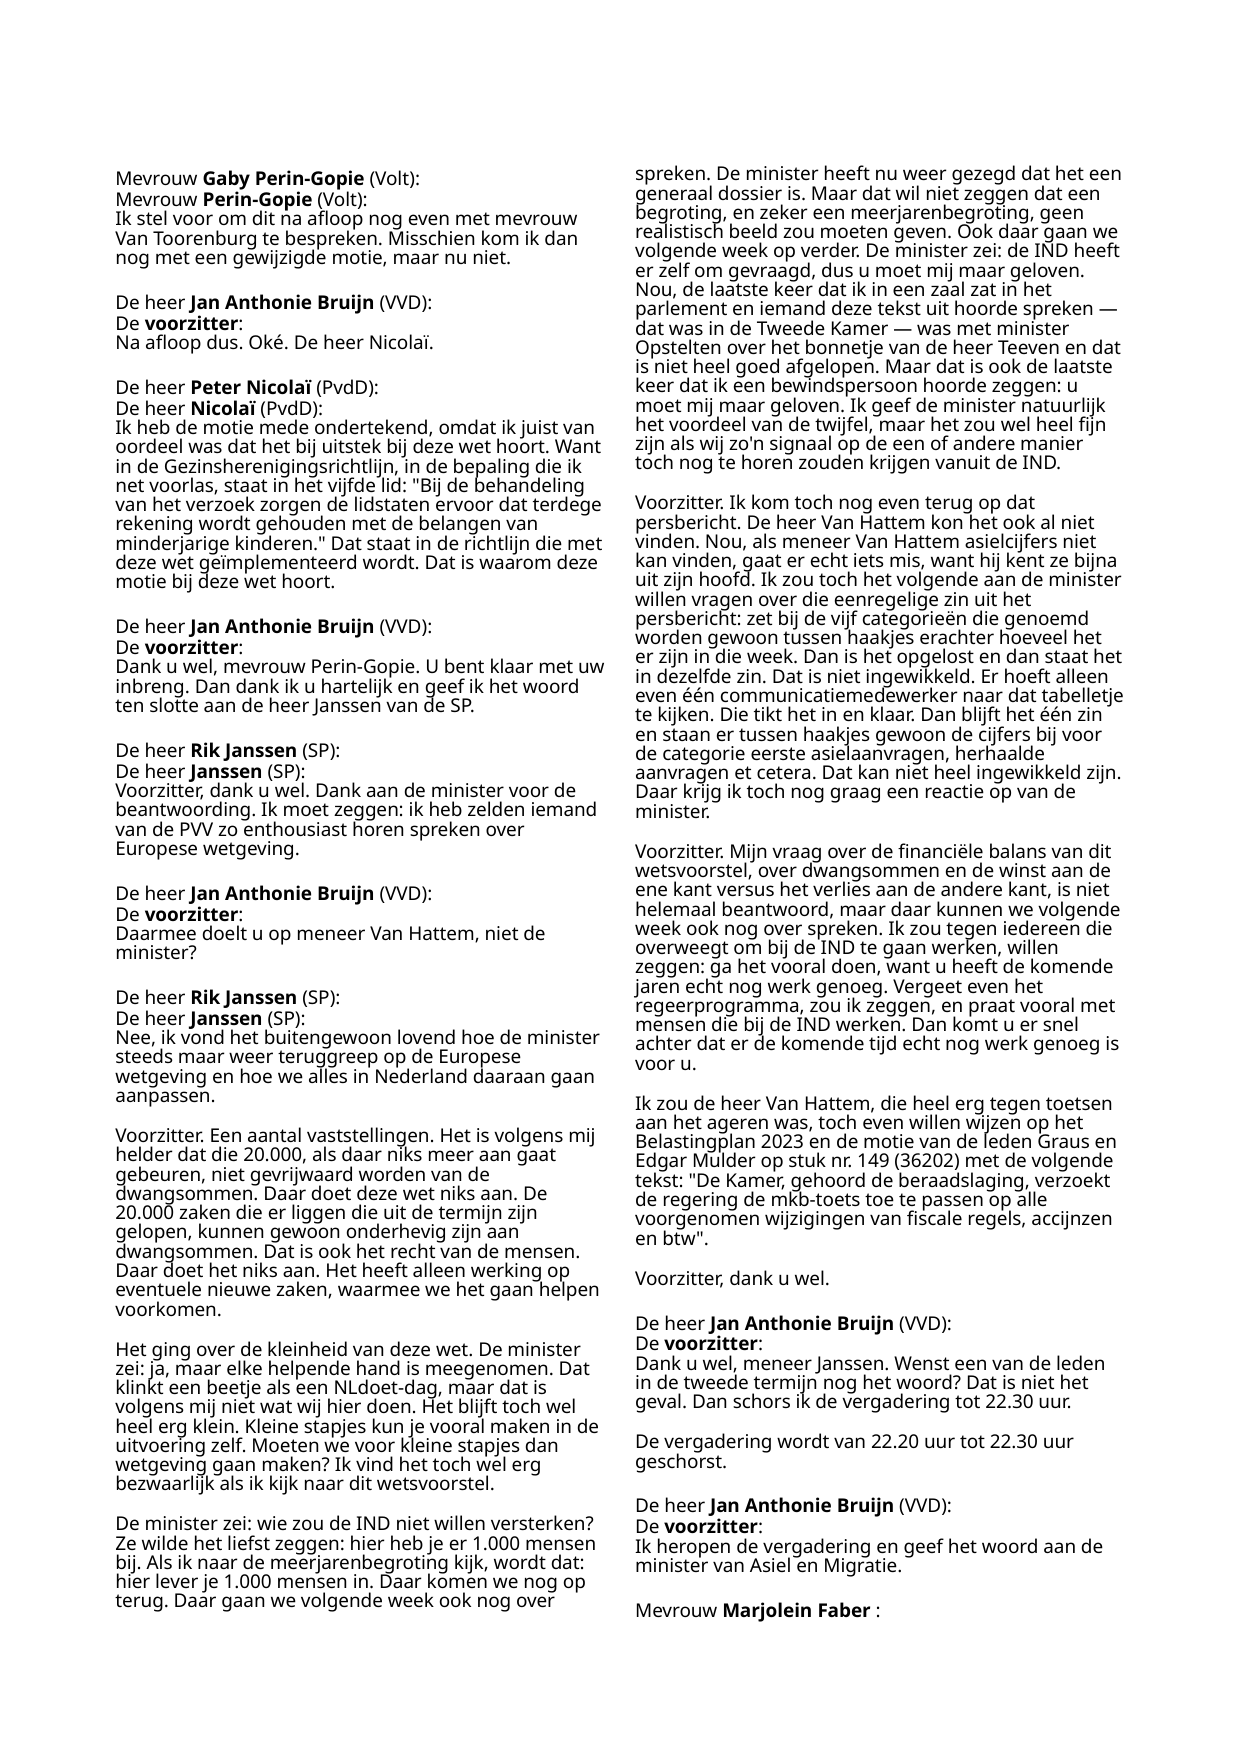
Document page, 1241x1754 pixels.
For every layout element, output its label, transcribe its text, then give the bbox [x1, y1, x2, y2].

text De voorzitter: [635, 1518, 1125, 1538]
text Voorzitter, dank u wel. Dank aan de minister voor de beantwoording. Ik moet zeggen: ik heb zelden iemand van de PVV zo enthousiast horen spreken over Europese wetgeving. [115, 782, 605, 859]
text Ik stel voor om dit na afloop nog even met mevrouw Van Toorenburg te bespreken. Misschien kom ik dan nog met een gewijzigde motie, maar nu niet. [115, 210, 605, 268]
text Na afloop dus. Oké. De heer Nicolaï. [115, 334, 605, 353]
text De minister zei: wie zou de IND niet willen versterken? Ze wilde het liefst zeggen: hier heb je er 1.000 mensen bij. Als ik naar de meerjarenbegroting kijk, wordt dat: hier lever je 1.000 mensen in. Daar komen we nog op terug. Daar gaan we volgende week ook nog over [115, 1515, 605, 1612]
text De heer Jan Anthonie Bruijn (VVD): [635, 1310, 1125, 1335]
text Mevrouw Gaby Perin-Gopie (Volt): [115, 165, 605, 191]
text De heer Rik Janssen (SP): [115, 984, 605, 1010]
text Ik heropen de vergadering en geef het woord aan de minister van Asiel en Migratie. [635, 1538, 1125, 1576]
text Ik zou de heer Van Hattem, die heel erg tegen toetsen aan het ageren was, toch even willen wijzen op het Belastingplan 2023 en de motie van de leden Graus en Edgar Mulder op stuk nr. 149 (36202) met de volgende tekst: "De Kamer, gehoord de beraadslaging, verzoekt de regering de mkb-toets toe te passen op alle voorgenomen wijzigingen van fiscale regels, accijnzen en btw". [635, 1095, 1125, 1249]
text De heer Jan Anthonie Bruijn (VVD): [115, 880, 605, 906]
text De heer Janssen (SP): [115, 1010, 605, 1029]
text Ik heb de motie mede ondertekend, omdat ik juist van oordeel was dat het bij uitstek bij deze wet hoort. Want in de Gezinsherenigingsrichtlijn, in de bepaling die ik net voorlas, staat in het vijfde lid: "Bij de behandeling van het verzoek zorgen de lidstaten ervoor dat terdege rekening wordt gehouden met de belangen van minderjarige kinderen." Dat staat in de richtlijn die met deze wet geïmplementeerd wordt. Dat is waarom deze motie bij deze wet hoort. [115, 419, 605, 592]
text Voorzitter, dank u wel. [635, 1269, 1125, 1289]
text De heer Jan Anthonie Bruijn (VVD): [115, 289, 605, 315]
text Mevrouw Perin-Gopie (Volt): [115, 191, 605, 210]
text De vergadering wordt van 22.20 uur tot 22.30 uur geschorst. [635, 1433, 1125, 1472]
text De heer Jan Anthonie Bruijn (VVD): [115, 613, 605, 639]
text Daarmee doelt u op meneer Van Hattem, niet de minister? [115, 925, 605, 963]
text Voorzitter. Mijn vraag over de financiële balans van dit wetsvoorstel, over dwangsommen en de winst aan de ene kant versus het verlies aan de andere kant, is niet helemaal beantwoord, maar daar kunnen we volgende week ook nog over spreken. Ik zou tegen iedereen die overweegt om bij de IND te gaan werken, willen zeggen: ga het vooral doen, want u heeft de komende jaren echt nog werk genoeg. Vergeet even het regeerprogramma, zou ik zeggen, en praat vooral met mensen die bij de IND werken. Dan komt u er snel achter dat er de komende tijd echt nog werk genoeg is voor u. [635, 843, 1125, 1074]
text De heer Nicolaï (PvdD): [115, 400, 605, 419]
text De voorzitter: [635, 1335, 1125, 1355]
text De heer Rik Janssen (SP): [115, 737, 605, 763]
text Dank u wel, mevrouw Perin-Gopie. U bent klaar met uw inbreng. Dan dank ik u hartelijk en geef ik het woord ten slotte aan de heer Janssen van de SP. [115, 658, 605, 716]
text Voorzitter. Een aantal vaststellingen. Het is volgens mij helder dat die 20.000, als daar niks meer aan gaat gebeuren, niet gevrijwaard worden van de dwangsommen. Daar doet deze wet niks aan. De 20.000 zaken die er liggen die uit de termijn zijn gelopen, kunnen gewoon onderhevig zijn aan dwangsommen. Dat is ook het recht van de mensen. Daar doet het niks aan. Het heeft alleen werking op eventuele nieuwe zaken, waarmee we het gaan helpen voorkomen. [115, 1127, 605, 1320]
text De heer Peter Nicolaï (PvdD): [115, 374, 605, 400]
text De heer Jan Anthonie Bruijn (VVD): [635, 1493, 1125, 1518]
text De voorzitter: [115, 906, 605, 925]
text Het ging over de kleinheid van deze wet. De minister zei: ja, maar elke helpende hand is meegenomen. Dat klinkt een beetje als een NLdoet-dag, maar dat is volgens mij niet wat wij hier doen. Het blijft toch wel heel erg klein. Kleine stapjes kun je vooral maken in de uitvoering zelf. Moeten we voor kleine stapjes dan wetgeving gaan maken? Ik vind het toch wel erg bezwaarlijk als ik kijk naar dit wetsvoorstel. [115, 1341, 605, 1495]
text De heer Janssen (SP): [115, 763, 605, 782]
text De voorzitter: [115, 639, 605, 658]
text Nee, ik vond het buitengewoon lovend hoe de minister steeds maar weer teruggreep op de Europese wetgeving en hoe we alles in Nederland daaraan gaan aanpassen. [115, 1029, 605, 1106]
text Dank u wel, meneer Janssen. Wenst een van de leden in de tweede termijn nog het woord? Dat is niet het geval. Dan schors ik de vergadering tot 22.30 uur. [635, 1355, 1125, 1412]
text spreken. De minister heeft nu weer gezegd dat het een generaal dossier is. Maar dat wil niet zeggen dat een begroting, en zeker een meerjarenbegroting, geen realistisch beeld zou moeten geven. Ook daar gaan we volgende week op verder. De minister zei: de IND heeft er zelf om gevraagd, dus u moet mij maar geloven. Nou, de laatste keer dat ik in een zaal zat in het parlement en iemand deze tekst uit hoorde spreken — dat was in de Tweede Kamer — was met minister Opstelten over het bonnetje van de heer Teeven en dat is niet heel goed afgelopen. Maar dat is ook de laatste keer dat ik een bewindspersoon hoorde zeggen: u moet mij maar geloven. Ik geef de minister natuurlijk het voordeel van de twijfel, maar het zou wel heel fijn zijn als wij zo'n signaal op de een of andere manier toch nog te horen zouden krijgen vanuit de IND. [635, 165, 1125, 474]
text Mevrouw Marjolein Faber : [635, 1597, 1125, 1623]
text De voorzitter: [115, 315, 605, 334]
text Voorzitter. Ik kom toch nog even terug op dat persbericht. De heer Van Hattem kon het ook al niet vinden. Nou, als meneer Van Hattem asielcijfers niet kan vinden, gaat er echt iets mis, want hij kent ze bijna uit zijn hoofd. Ik zou toch het volgende aan de minister willen vragen over die eenregelige zin uit het persbericht: zet bij de vijf categorieën die genoemd worden gewoon tussen haakjes erachter hoeveel het er zijn in die week. Dan is het opgelost en dan staat het in dezelfde zin. Dat is niet ingewikkeld. Er hoeft alleen even één communicatiemedewerker naar dat tabelletje te kijken. Die tikt het in en klaar. Dan blijft het één zin en staan er tussen haakjes gewoon de cijfers bij voor de categorie eerste asielaanvragen, herhaalde aanvragen et cetera. Dat kan niet heel ingewikkeld zijn. Daar krijg ik toch nog graag een reactie op van de minister. [635, 494, 1125, 822]
